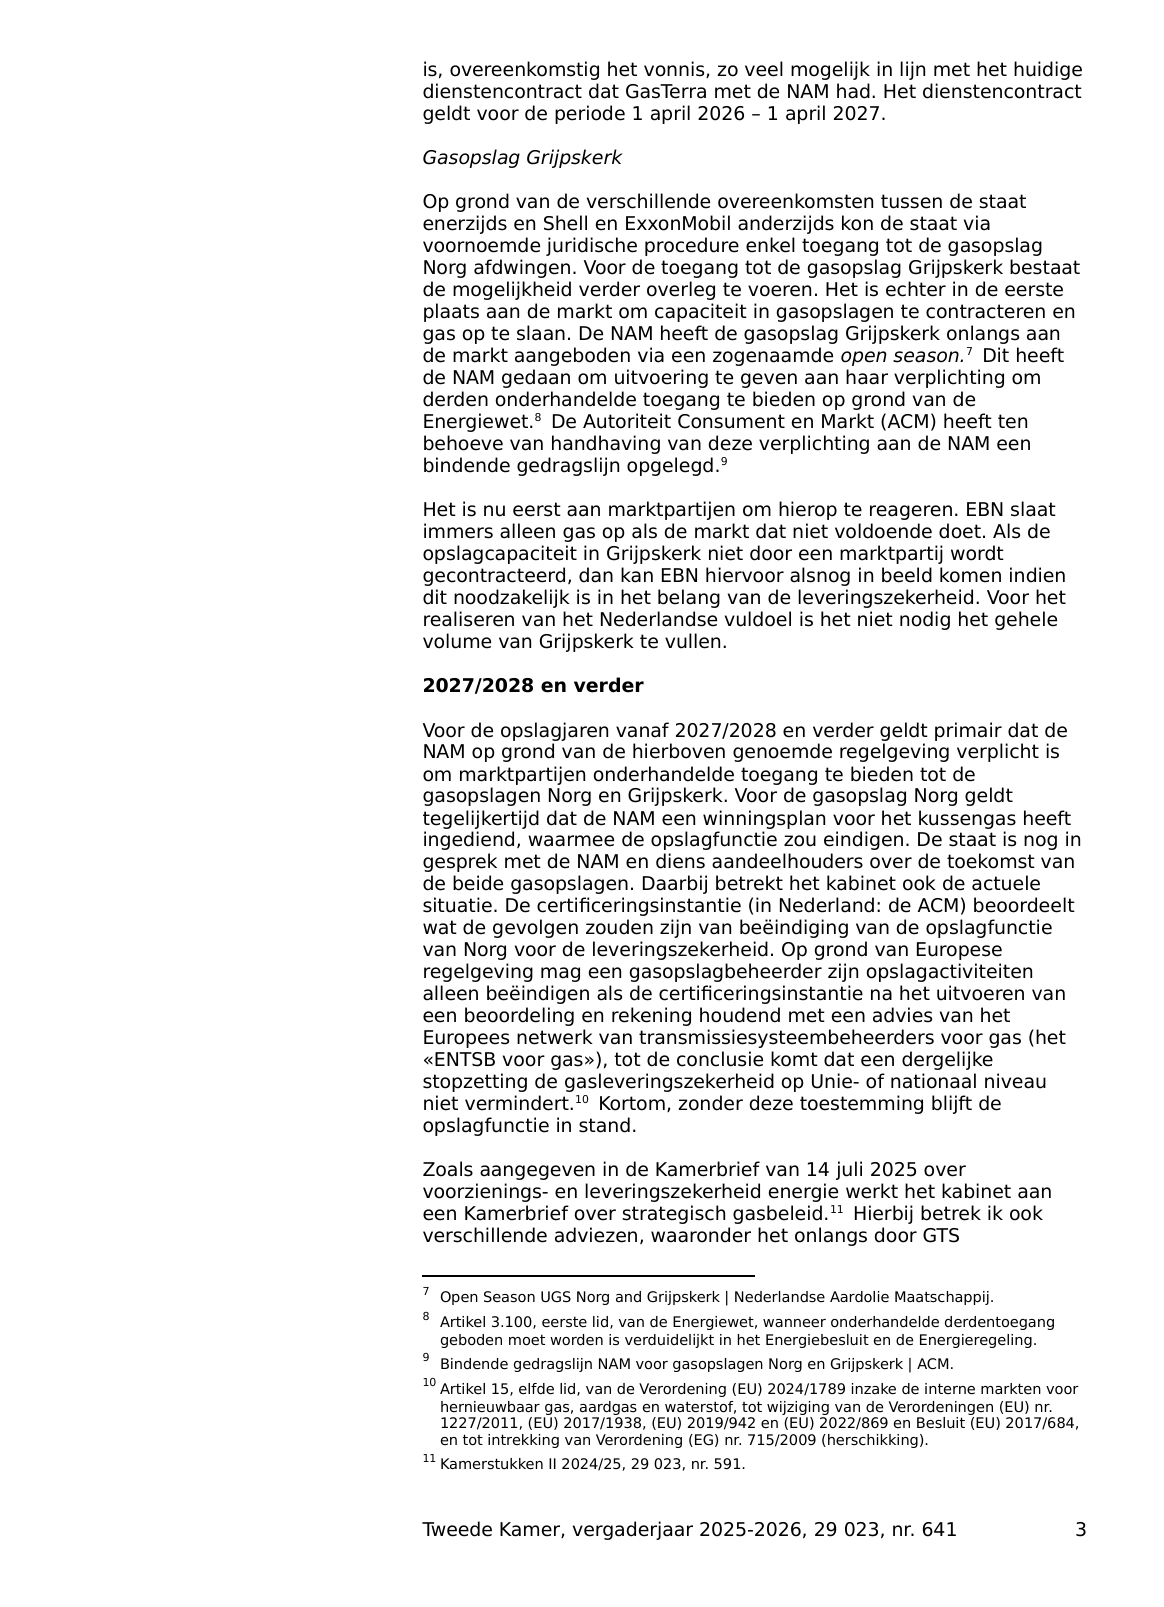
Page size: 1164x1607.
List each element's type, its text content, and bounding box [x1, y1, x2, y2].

text Bindende gedragslijn NAM voor gasopslagen Norg en Grijpskerk | ACM. [422, 1352, 1087, 1374]
text is, overeenkomstig het vonnis, zo veel mogelijk in lijn met het huidige dienstencontract dat GasTerra met de NAM had. Het dienstencontract geldt voor de periode 1 april 2026 – 1 april 2027. [422, 59, 1087, 125]
text Artikel 15, elfde lid, van de Verordening (EU) 2024/1789 inzake de interne markten voor hernieuwbaar gas, aardgas en waterstof, tot wijziging van de Verordeningen (EU) nr. 1227/2011, (EU) 2017/1938, (EU) 2019/942 en (EU) 2022/869 en Besluit (EU) 2017/684, en tot intrekking van Verordening (EG) nr. 715/2009 (herschikking). [422, 1377, 1087, 1449]
text Kamerstukken II 2024/25, 29 023, nr. 591. [422, 1452, 1087, 1474]
text Artikel 3.100, eerste lid, van de Energiewet, wanneer onderhandelde derdentoegang geboden moet worden is verduidelijkt in het Energiebesluit en de Energieregeling. [422, 1310, 1087, 1349]
text Zoals aangegeven in de Kamerbrief van 14 juli 2025 over voorzienings- en leveringszekerheid energie werkt het kabinet aan een Kamerbrief over strategisch gasbeleid. Hierbij betrek ik ook verschillende adviezen, waaronder het onlangs door GTS [422, 1159, 1087, 1247]
text Het is nu eerst aan marktpartijen om hierop te reageren. EBN slaat immers alleen gas op als de markt dat niet voldoende doet. Als de opslagcapaciteit in Grijpskerk niet door een marktpartij wordt gecontracteerd, dan kan EBN hiervoor alsnog in beeld komen indien dit noodzakelijk is in het belang van de leveringszekerheid. Voor het realiseren van het Nederlandse vuldoel is het niet nodig het gehele volume van Grijpskerk te vullen. [422, 499, 1087, 653]
subtitle 2027/2028 en verder [422, 675, 1087, 697]
subtitle Gasopslag Grijpskerk [422, 147, 1087, 169]
text Op grond van de verschillende overeenkomsten tussen de staat enerzijds en Shell en ExxonMobil anderzijds kon de staat via voornoemde juridische procedure enkel toegang tot de gasopslag Norg afdwingen. Voor de toegang tot de gasopslag Grijpskerk bestaat de mogelijkheid verder overleg te voeren. Het is echter in de eerste plaats aan de markt om capaciteit in gasopslagen te contracteren en gas op te slaan. De NAM heeft de gasopslag Grijpskerk onlangs aan de markt aangeboden via een zogenaamde open season. Dit heeft de NAM gedaan om uitvoering te geven aan haar verplichting om derden onderhandelde toegang te bieden op grond van de Energiewet. De Autoriteit Consument en Markt (ACM) heeft ten behoeve van handhaving van deze verplichting aan de NAM een bindende gedragslijn opgelegd. [422, 191, 1087, 477]
text Open Season UGS Norg and Grijpskerk | Nederlandse Aardolie Maatschappij. [422, 1285, 1087, 1307]
text Voor de opslagjaren vanaf 2027/2028 en verder geldt primair dat de NAM op grond van de hierboven genoemde regelgeving verplicht is om marktpartijen onderhandelde toegang te bieden tot de gasopslagen Norg en Grijpskerk. Voor de gasopslag Norg geldt tegelijkertijd dat de NAM een winningsplan voor het kussengas heeft ingediend, waarmee de opslagfunctie zou eindigen. De staat is nog in gesprek met de NAM en diens aandeelhouders over de toekomst van de beide gasopslagen. Daarbij betrekt het kabinet ook de actuele situatie. De certificeringsinstantie (in Nederland: de ACM) beoordeelt wat de gevolgen zouden zijn van beëindiging van de opslagfunctie van Norg voor de leveringszekerheid. Op grond van Europese regelgeving mag een gasopslagbeheerder zijn opslagactiviteiten alleen beëindigen als de certificeringsinstantie na het uitvoeren van een beoordeling en rekening houdend met een advies van het Europees netwerk van transmissiesysteembeheerders voor gas (het «ENTSB voor gas»), tot de conclusie komt dat een dergelijke stopzetting de gasleveringszekerheid op Unie- of nationaal niveau niet vermindert. Kortom, zonder deze toestemming blijft de opslagfunctie in stand. [422, 719, 1087, 1137]
